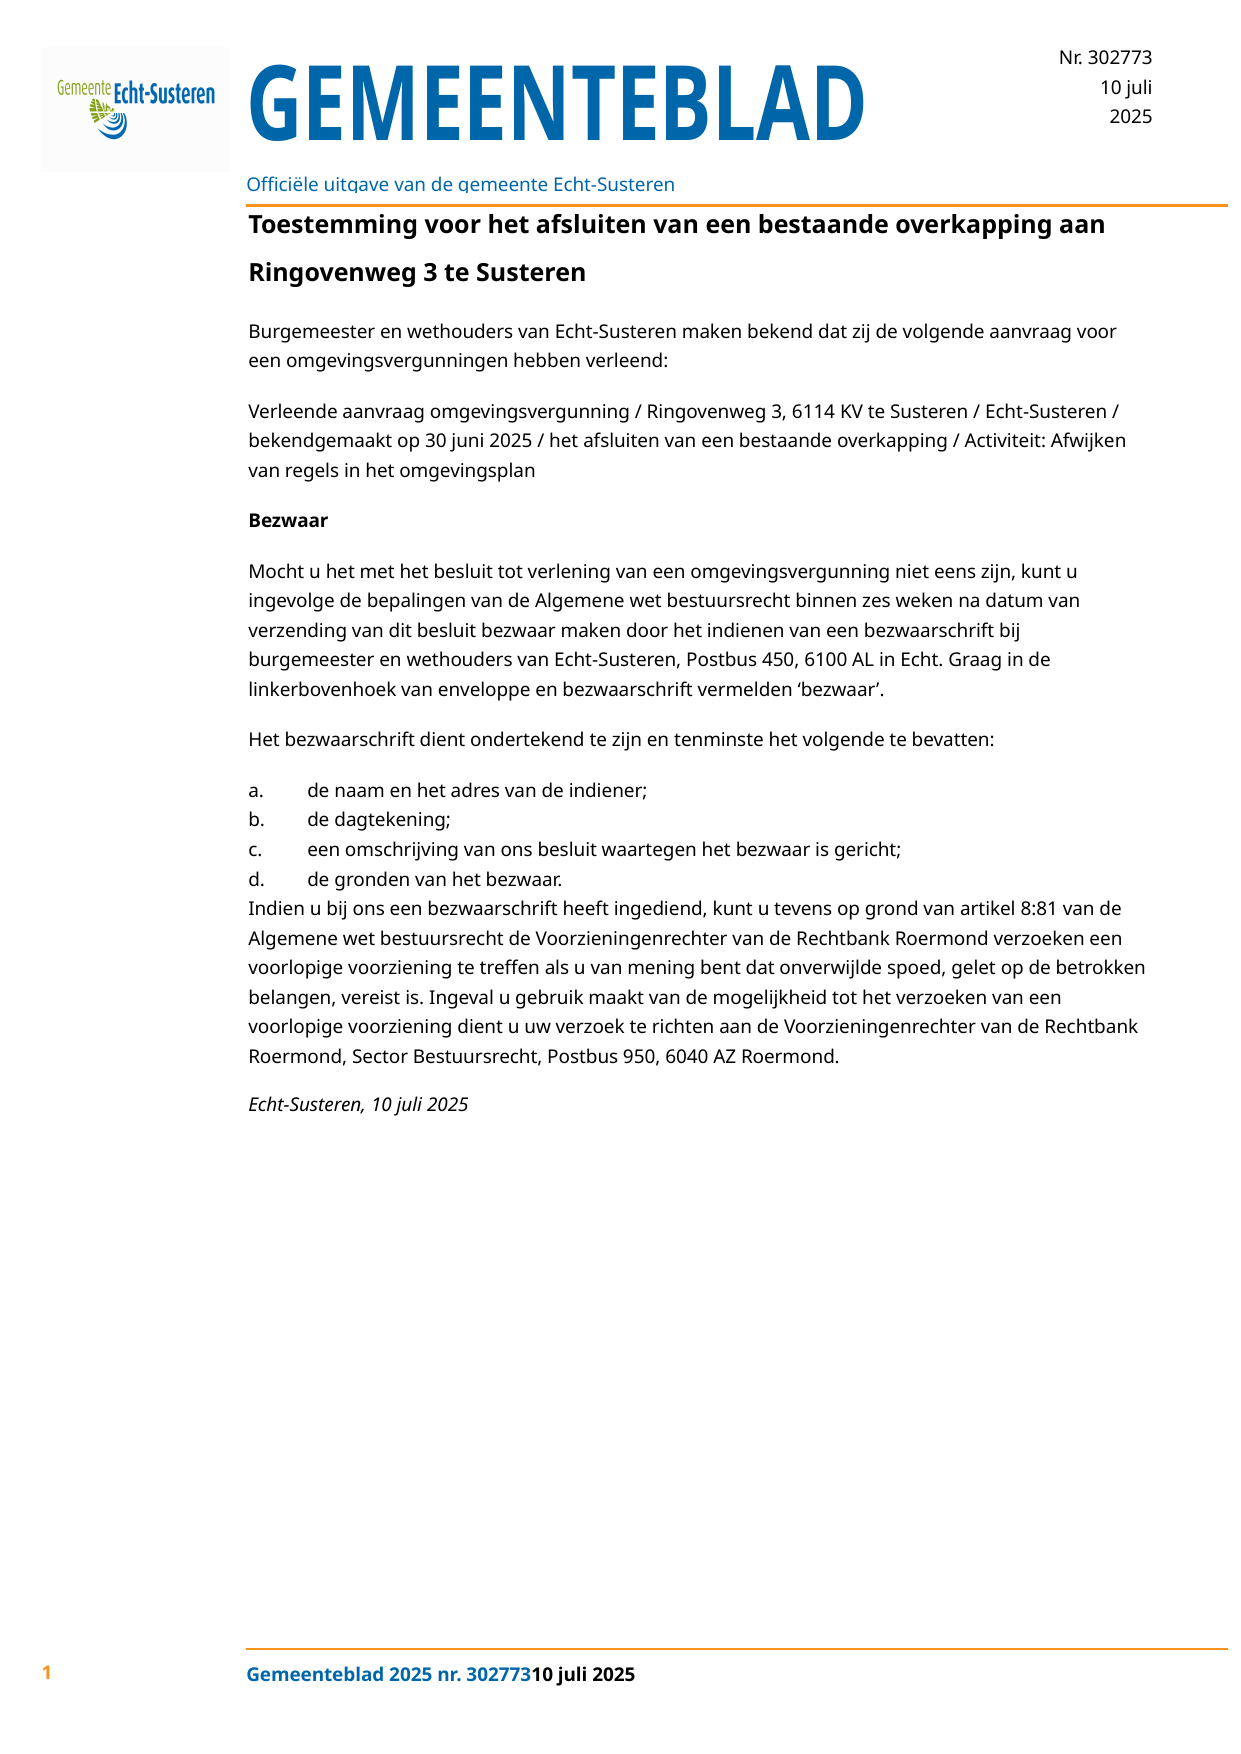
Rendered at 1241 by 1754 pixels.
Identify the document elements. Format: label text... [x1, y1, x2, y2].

text Toestemming voor het afsluiten van een bestaande overkapping aan Ringovenweg 3 te Susteren [248, 207, 1152, 288]
text Verleende aanvraag omgevingsvergunning / Ringovenweg 3, 6114 KV te Susteren / Echt-Susteren / bekendgemaakt op 30 juni 2025 / het afsluiten van een bestaande overkapping / Activiteit: Afwijken van regels in het omgevingsplan [248, 398, 1152, 483]
text Mocht u het met het besluit tot verlening van een omgevingsvergunning niet eens zijn, kunt u ingevolge de bepalingen van de Algemene wet bestuursrecht binnen zes weken na datum van verzending van dit besluit bezwaar maken door het indienen van een bezwaarschrift bij burgemeester en wethouders van Echt-Susteren, Postbus 450, 6100 AL in Echt. Graag in de linkerbovenhoek van enveloppe en bezwaarschrift vermelden ‘bezwaar’. [248, 558, 1152, 702]
picture [41, 47, 231, 172]
text Bezwaar [248, 507, 1152, 533]
list de naam en het adres van de indiener; [248, 777, 1152, 803]
text Echt-Susteren, 10 juli 2025 [248, 1091, 1152, 1117]
list een omschrijving van ons besluit waartegen het bezwaar is gericht; [248, 836, 1152, 862]
list de dagtekening; [248, 807, 1152, 832]
list de gronden van het bezwaar. [248, 866, 1152, 892]
text Het bezwaarschrift dient ondertekend te zijn en tenminste het volgende te bevatten: [248, 727, 1152, 752]
text Indien u bij ons een bezwaarschrift heeft ingediend, kunt u tevens op grond van artikel 8:81 van de Algemene wet bestuursrecht de Voorzieningenrechter van de Rechtbank Roermond verzoeken een voorlopige voorziening te treffen als u van mening bent dat onverwijlde spoed, gelet op de betrokken belangen, vereist is. Ingeval u gebruik maakt van de mogelijkheid tot het verzoeken van een voorlopige voorziening dient u uw verzoek te richten aan de Voorzieningenrechter van de Rechtbank Roermond, Sector Bestuursrecht, Postbus 950, 6040 AZ Roermond. [248, 895, 1152, 1069]
text Burgemeester en wethouders van Echt-Susteren maken bekend dat zij de volgende aanvraag voor een omgevingsvergunningen hebben verleend: [248, 318, 1152, 373]
